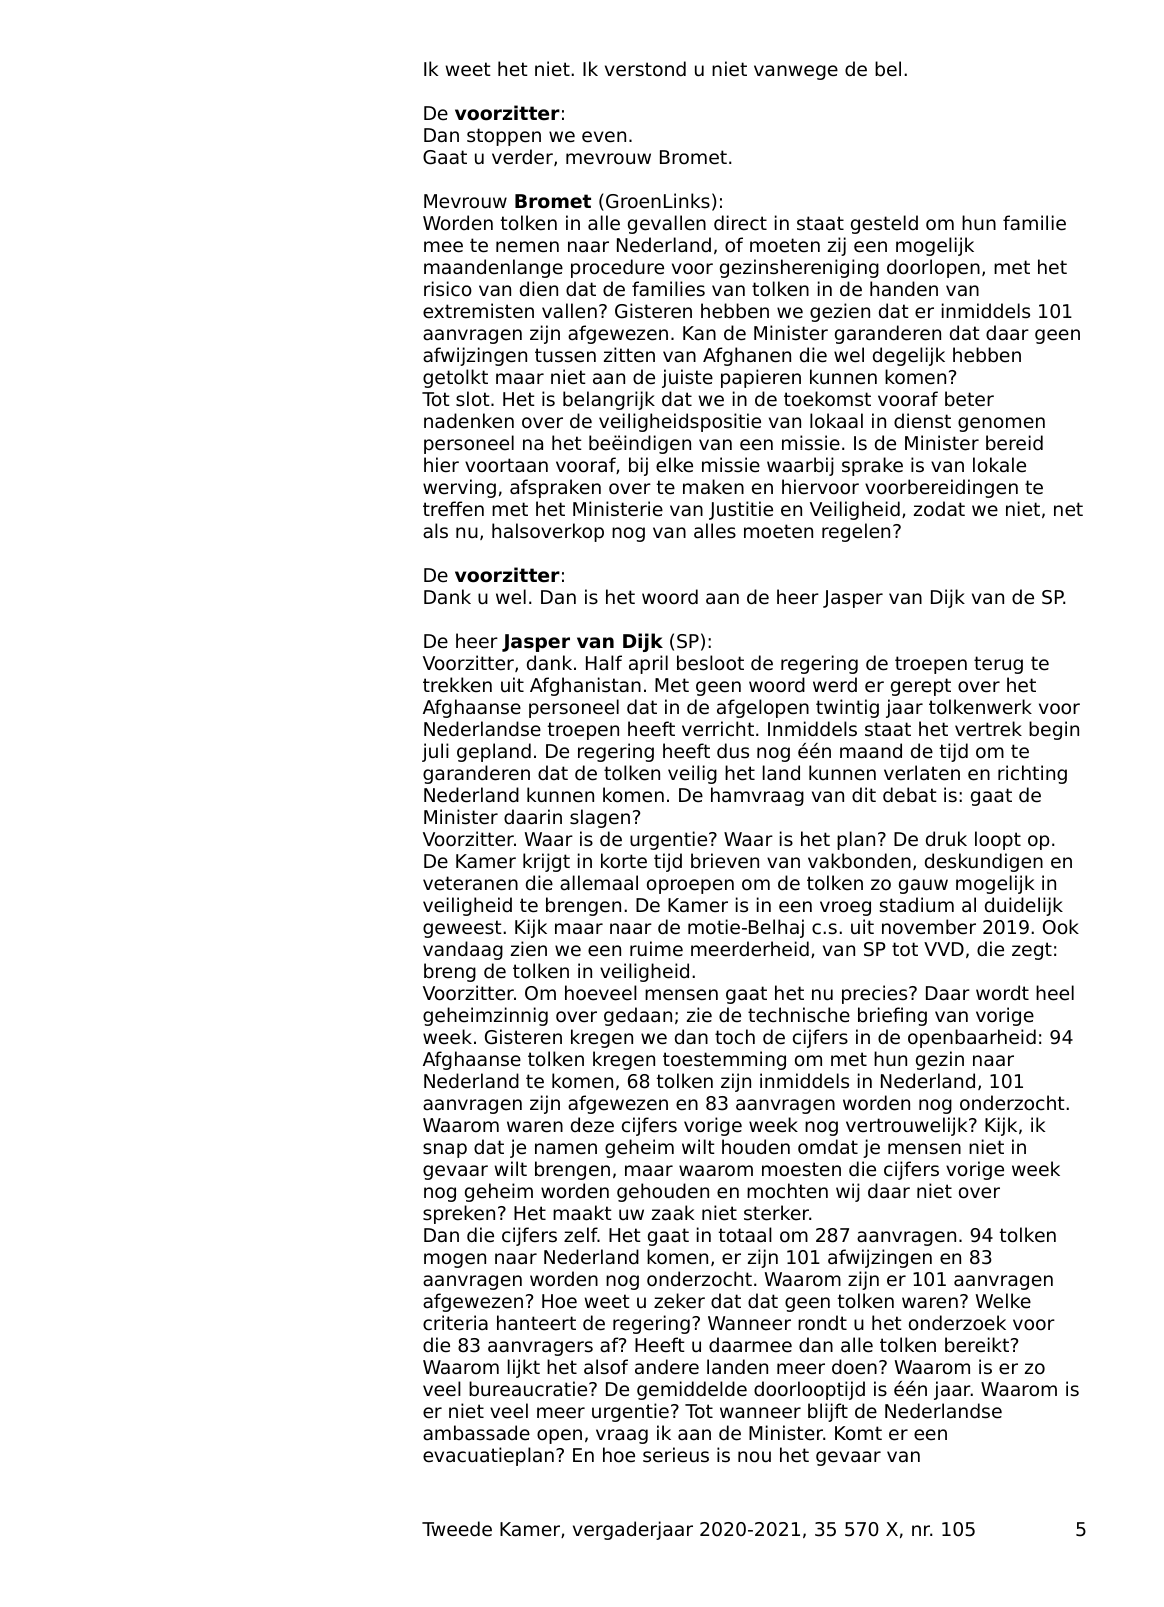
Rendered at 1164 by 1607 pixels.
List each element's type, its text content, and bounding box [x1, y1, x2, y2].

text Dank u wel. Dan is het woord aan de heer Jasper van Dijk van de SP. [422, 587, 1087, 609]
text Worden tolken in alle gevallen direct in staat gesteld om hun familie mee te nemen naar Nederland, of moeten zij een mogelijk maandenlange procedure voor gezinshereniging doorlopen, met het risico van dien dat de families van tolken in de handen van extremisten vallen? Gisteren hebben we gezien dat er inmiddels 101 aanvragen zijn afgewezen. Kan de Minister garanderen dat daar geen afwijzingen tussen zitten van Afghanen die wel degelijk hebben getolkt maar niet aan de juiste papieren kunnen komen? [422, 213, 1087, 389]
text De voorzitter: [422, 565, 1087, 587]
text De voorzitter: [422, 103, 1087, 125]
text De heer Jasper van Dijk (SP): [422, 631, 1087, 653]
text Dan die cijfers zelf. Het gaat in totaal om 287 aanvragen. 94 tolken mogen naar Nederland komen, er zijn 101 afwijzingen en 83 aanvragen worden nog onderzocht. Waarom zijn er 101 aanvragen afgewezen? Hoe weet u zeker dat dat geen tolken waren? Welke criteria hanteert de regering? Wanneer rondt u het onderzoek voor die 83 aanvragers af? Heeft u daarmee dan alle tolken bereikt? Waarom lijkt het alsof andere landen meer doen? Waarom is er zo veel bureaucratie? De gemiddelde doorlooptijd is één jaar. Waarom is er niet veel meer urgentie? Tot wanneer blijft de Nederlandse ambassade open, vraag ik aan de Minister. Komt er een evacuatieplan? En hoe serieus is nou het gevaar van [422, 1225, 1087, 1467]
text Dan stoppen we even. [422, 125, 1087, 147]
text Voorzitter, dank. Half april besloot de regering de troepen terug te trekken uit Afghanistan. Met geen woord werd er gerept over het Afghaanse personeel dat in de afgelopen twintig jaar tolkenwerk voor Nederlandse troepen heeft verricht. Inmiddels staat het vertrek begin juli gepland. De regering heeft dus nog één maand de tijd om te garanderen dat de tolken veilig het land kunnen verlaten en richting Nederland kunnen komen. De hamvraag van dit debat is: gaat de Minister daarin slagen? [422, 653, 1087, 829]
text Tot slot. Het is belangrijk dat we in de toekomst vooraf beter nadenken over de veiligheidspositie van lokaal in dienst genomen personeel na het beëindigen van een missie. Is de Minister bereid hier voortaan vooraf, bij elke missie waarbij sprake is van lokale werving, afspraken over te maken en hiervoor voorbereidingen te treffen met het Ministerie van Justitie en Veiligheid, zodat we niet, net als nu, halsoverkop nog van alles moeten regelen? [422, 389, 1087, 543]
text Voorzitter. Om hoeveel mensen gaat het nu precies? Daar wordt heel geheimzinnig over gedaan; zie de technische briefing van vorige week. Gisteren kregen we dan toch de cijfers in de openbaarheid: 94 Afghaanse tolken kregen toestemming om met hun gezin naar Nederland te komen, 68 tolken zijn inmiddels in Nederland, 101 aanvragen zijn afgewezen en 83 aanvragen worden nog onderzocht. Waarom waren deze cijfers vorige week nog vertrouwelijk? Kijk, ik snap dat je namen geheim wilt houden omdat je mensen niet in gevaar wilt brengen, maar waarom moesten die cijfers vorige week nog geheim worden gehouden en mochten wij daar niet over spreken? Het maakt uw zaak niet sterker. [422, 983, 1087, 1225]
text Ik weet het niet. Ik verstond u niet vanwege de bel. [422, 59, 1087, 81]
text Gaat u verder, mevrouw Bromet. [422, 147, 1087, 169]
text Voorzitter. Waar is de urgentie? Waar is het plan? De druk loopt op. De Kamer krijgt in korte tijd brieven van vakbonden, deskundigen en veteranen die allemaal oproepen om de tolken zo gauw mogelijk in veiligheid te brengen. De Kamer is in een vroeg stadium al duidelijk geweest. Kijk maar naar de motie-Belhaj c.s. uit november 2019. Ook vandaag zien we een ruime meerderheid, van SP tot VVD, die zegt: breng de tolken in veiligheid. [422, 829, 1087, 983]
text Mevrouw Bromet (GroenLinks): [422, 191, 1087, 213]
